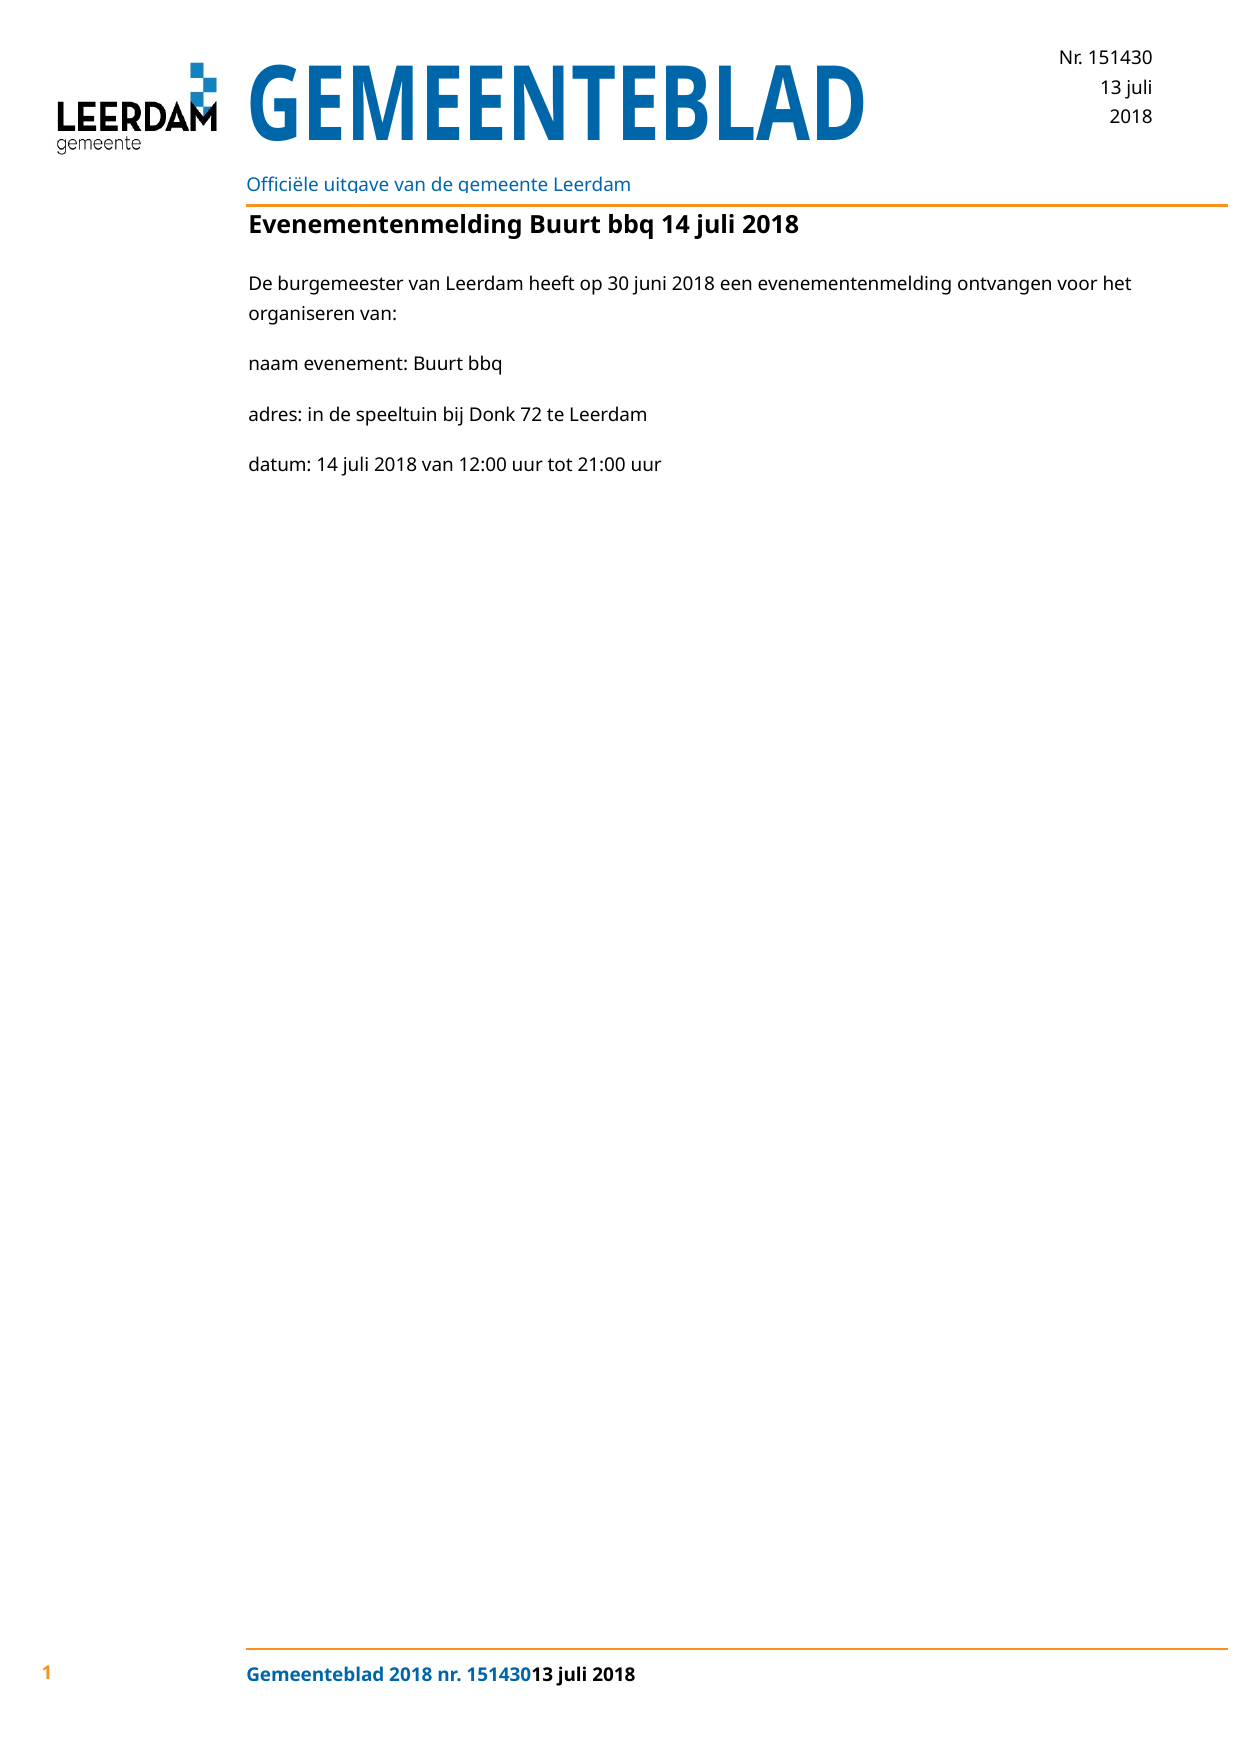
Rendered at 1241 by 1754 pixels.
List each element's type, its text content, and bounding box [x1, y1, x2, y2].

text naam evenement: Buurt bbq [248, 350, 1152, 376]
text adres: in de speeltuin bij Donk 72 te Leerdam [248, 401, 1152, 426]
picture [41, 47, 231, 172]
text Evenementenmelding Buurt bbq 14 juli 2018 [248, 207, 1152, 241]
text datum: 14 juli 2018 van 12:00 uur tot 21:00 uur [248, 451, 1152, 477]
text De burgemeester van Leerdam heeft op 30 juni 2018 een evenementenmelding ontvangen voor het organiseren van: [248, 270, 1152, 326]
